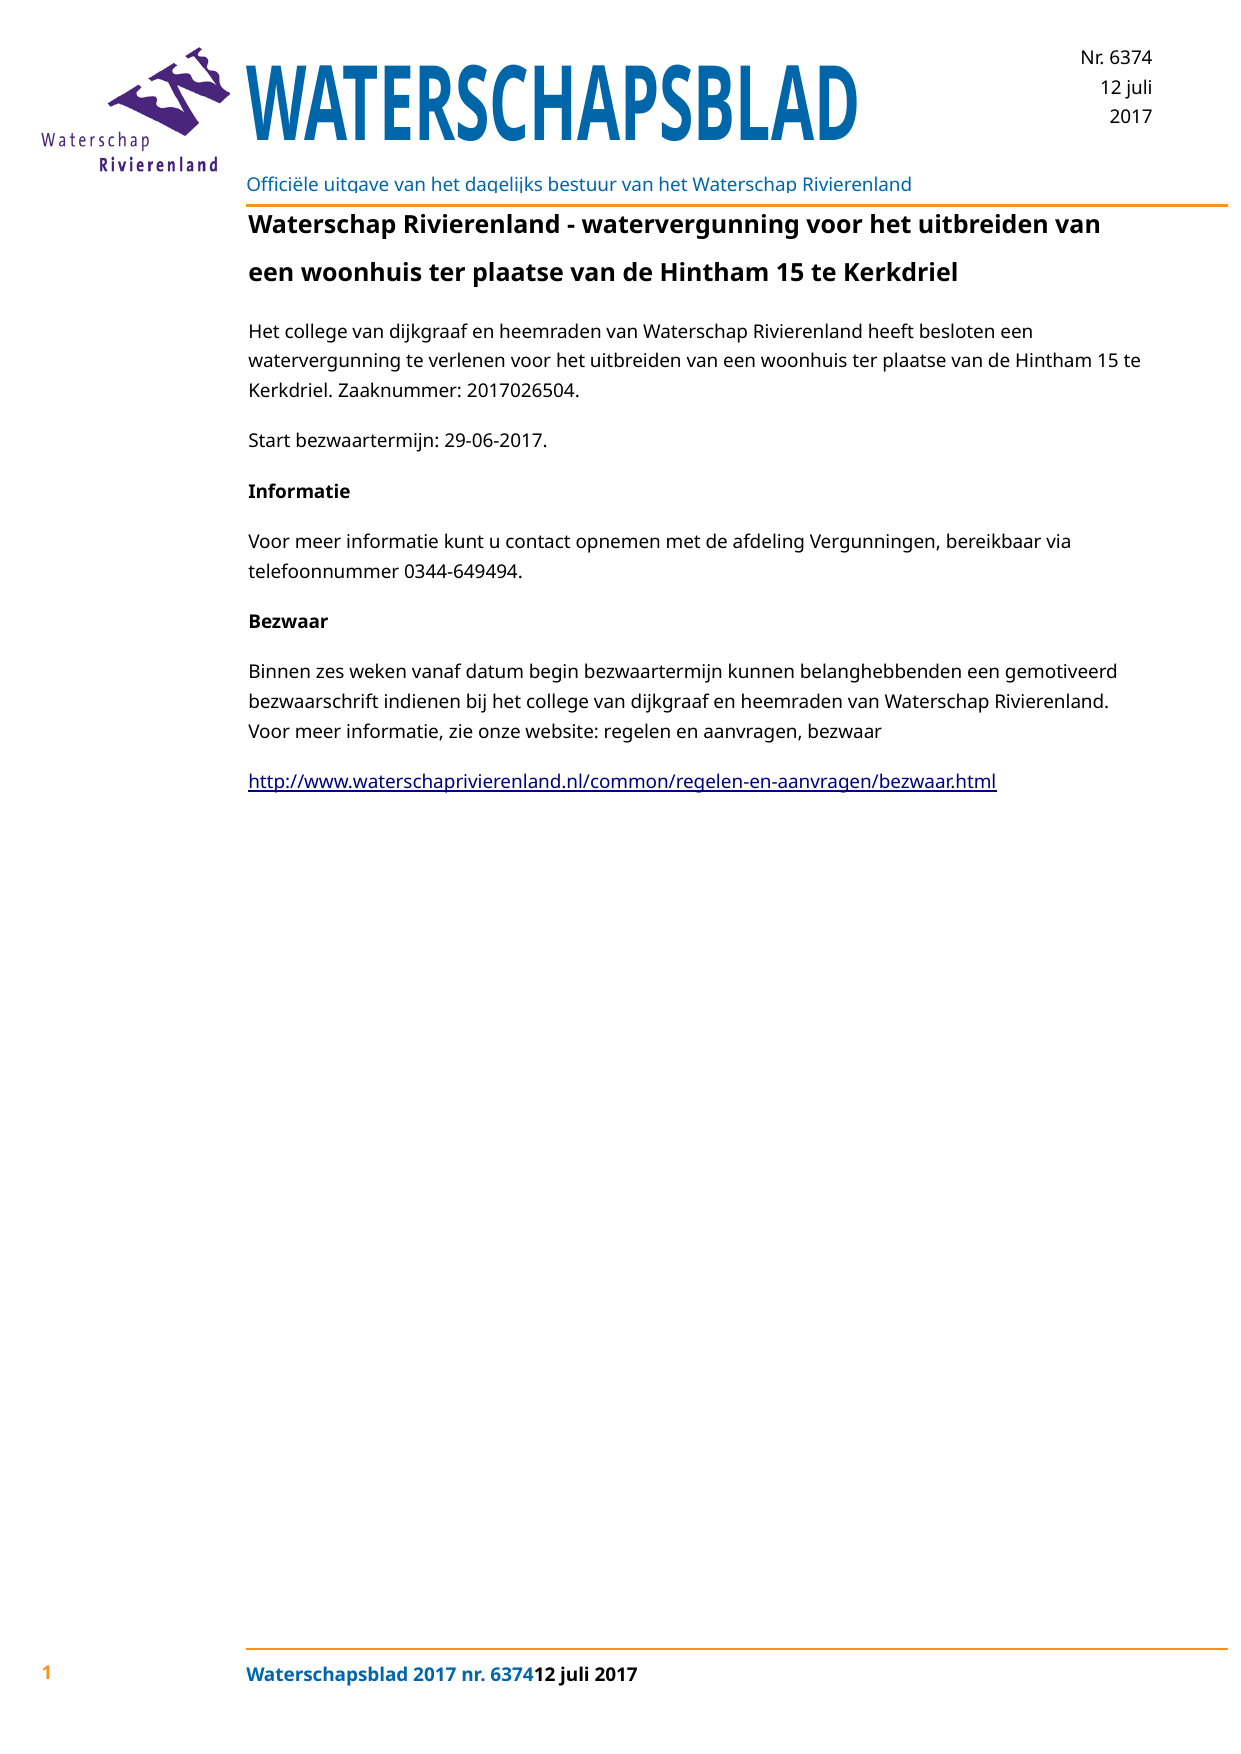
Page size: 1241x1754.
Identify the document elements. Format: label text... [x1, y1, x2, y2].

text Het college van dijkgraaf en heemraden van Waterschap Rivierenland heeft besloten een watervergunning te verlenen voor het uitbreiden van een woonhuis ter plaatse van de Hintham 15 te Kerkdriel. Zaaknummer: 2017026504. [248, 318, 1152, 403]
text Binnen zes weken vanaf datum begin bezwaartermijn kunnen belanghebbenden een gemotiveerd bezwaarschrift indienen bij het college van dijkgraaf en heemraden van Waterschap Rivierenland. Voor meer informatie, zie onze website: regelen en aanvragen, bezwaar [248, 659, 1152, 744]
text Informatie [248, 478, 1152, 504]
text Waterschap Rivierenland - watervergunning voor het uitbreiden van een woonhuis ter plaatse van de Hintham 15 te Kerkdriel [248, 207, 1152, 288]
text Bezwaar [248, 608, 1152, 634]
text http://www.waterschaprivierenland.nl/common/regelen-en-aanvragen/bezwaar.html [248, 768, 1152, 794]
text Voor meer informatie kunt u contact opnemen met de afdeling Vergunningen, bereikbaar via telefoonnummer 0344-649494. [248, 528, 1152, 584]
picture [41, 47, 231, 172]
text Start bezwaartermijn: 29-06-2017. [248, 427, 1152, 453]
